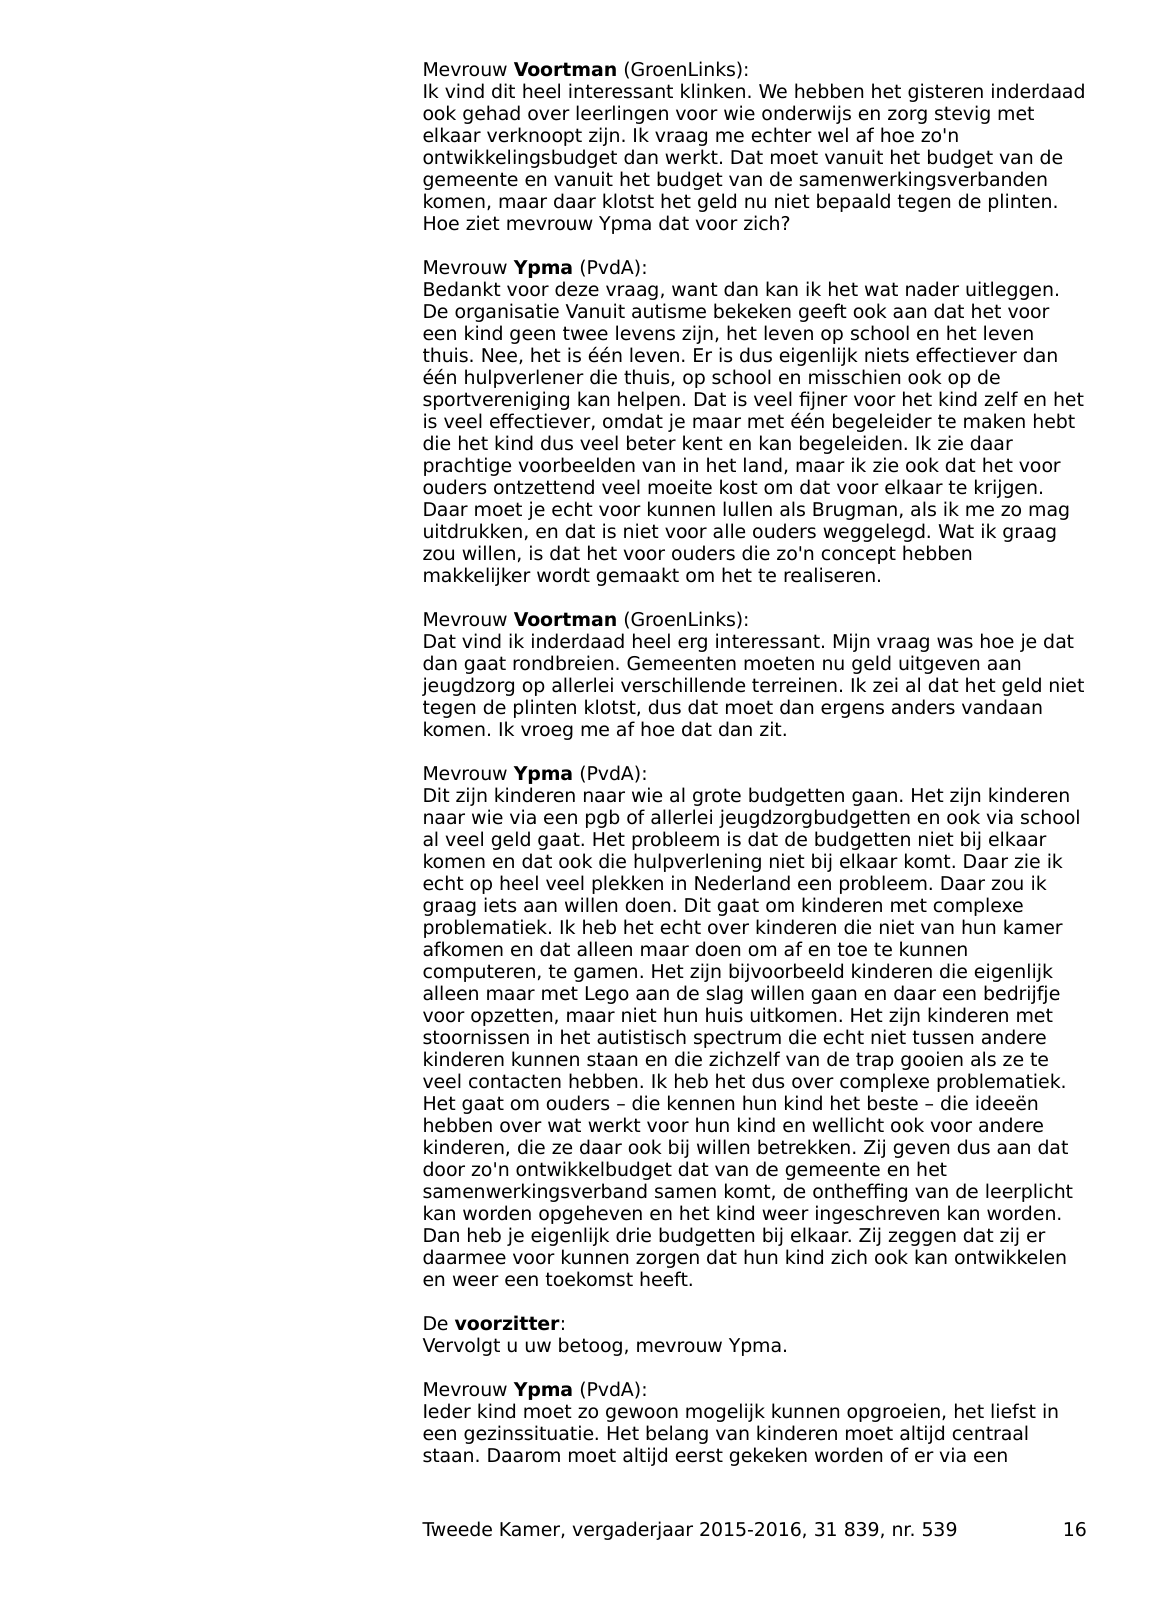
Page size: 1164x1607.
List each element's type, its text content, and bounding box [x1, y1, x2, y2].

text Dat vind ik inderdaad heel erg interessant. Mijn vraag was hoe je dat dan gaat rondbreien. Gemeenten moeten nu geld uitgeven aan jeugdzorg op allerlei verschillende terreinen. Ik zei al dat het geld niet tegen de plinten klotst, dus dat moet dan ergens anders vandaan komen. Ik vroeg me af hoe dat dan zit. [422, 631, 1087, 741]
text Mevrouw Ypma (PvdA): [422, 763, 1087, 785]
text Bedankt voor deze vraag, want dan kan ik het wat nader uitleggen. De organisatie Vanuit autisme bekeken geeft ook aan dat het voor een kind geen twee levens zijn, het leven op school en het leven thuis. Nee, het is één leven. Er is dus eigenlijk niets effectiever dan één hulpverlener die thuis, op school en misschien ook op de sportvereniging kan helpen. Dat is veel fijner voor het kind zelf en het is veel effectiever, omdat je maar met één begeleider te maken hebt die het kind dus veel beter kent en kan begeleiden. Ik zie daar prachtige voorbeelden van in het land, maar ik zie ook dat het voor ouders ontzettend veel moeite kost om dat voor elkaar te krijgen. Daar moet je echt voor kunnen lullen als Brugman, als ik me zo mag uitdrukken, en dat is niet voor alle ouders weggelegd. Wat ik graag zou willen, is dat het voor ouders die zo'n concept hebben makkelijker wordt gemaakt om het te realiseren. [422, 279, 1087, 587]
text Mevrouw Ypma (PvdA): [422, 1379, 1087, 1401]
text Dit zijn kinderen naar wie al grote budgetten gaan. Het zijn kinderen naar wie via een pgb of allerlei jeugdzorgbudgetten en ook via school al veel geld gaat. Het probleem is dat de budgetten niet bij elkaar komen en dat ook die hulpverlening niet bij elkaar komt. Daar zie ik echt op heel veel plekken in Nederland een probleem. Daar zou ik graag iets aan willen doen. Dit gaat om kinderen met complexe problematiek. Ik heb het echt over kinderen die niet van hun kamer afkomen en dat alleen maar doen om af en toe te kunnen computeren, te gamen. Het zijn bijvoorbeeld kinderen die eigenlijk alleen maar met Lego aan de slag willen gaan en daar een bedrijfje voor opzetten, maar niet hun huis uitkomen. Het zijn kinderen met stoornissen in het autistisch spectrum die echt niet tussen andere kinderen kunnen staan en die zichzelf van de trap gooien als ze te veel contacten hebben. Ik heb het dus over complexe problematiek. Het gaat om ouders – die kennen hun kind het beste – die ideeën hebben over wat werkt voor hun kind en wellicht ook voor andere kinderen, die ze daar ook bij willen betrekken. Zij geven dus aan dat door zo'n ontwikkelbudget dat van de gemeente en het samenwerkingsverband samen komt, de ontheffing van de leerplicht kan worden opgeheven en het kind weer ingeschreven kan worden. Dan heb je eigenlijk drie budgetten bij elkaar. Zij zeggen dat zij er daarmee voor kunnen zorgen dat hun kind zich ook kan ontwikkelen en weer een toekomst heeft. [422, 785, 1087, 1291]
text De voorzitter: [422, 1313, 1087, 1335]
text Mevrouw Ypma (PvdA): [422, 257, 1087, 279]
text Mevrouw Voortman (GroenLinks): [422, 609, 1087, 631]
text Mevrouw Voortman (GroenLinks): [422, 59, 1087, 81]
text Vervolgt u uw betoog, mevrouw Ypma. [422, 1335, 1087, 1357]
text Ieder kind moet zo gewoon mogelijk kunnen opgroeien, het liefst in een gezinssituatie. Het belang van kinderen moet altijd centraal staan. Daarom moet altijd eerst gekeken worden of er via een [422, 1401, 1087, 1467]
text Ik vind dit heel interessant klinken. We hebben het gisteren inderdaad ook gehad over leerlingen voor wie onderwijs en zorg stevig met elkaar verknoopt zijn. Ik vraag me echter wel af hoe zo'n ontwikkelingsbudget dan werkt. Dat moet vanuit het budget van de gemeente en vanuit het budget van de samenwerkingsverbanden komen, maar daar klotst het geld nu niet bepaald tegen de plinten. Hoe ziet mevrouw Ypma dat voor zich? [422, 81, 1087, 235]
